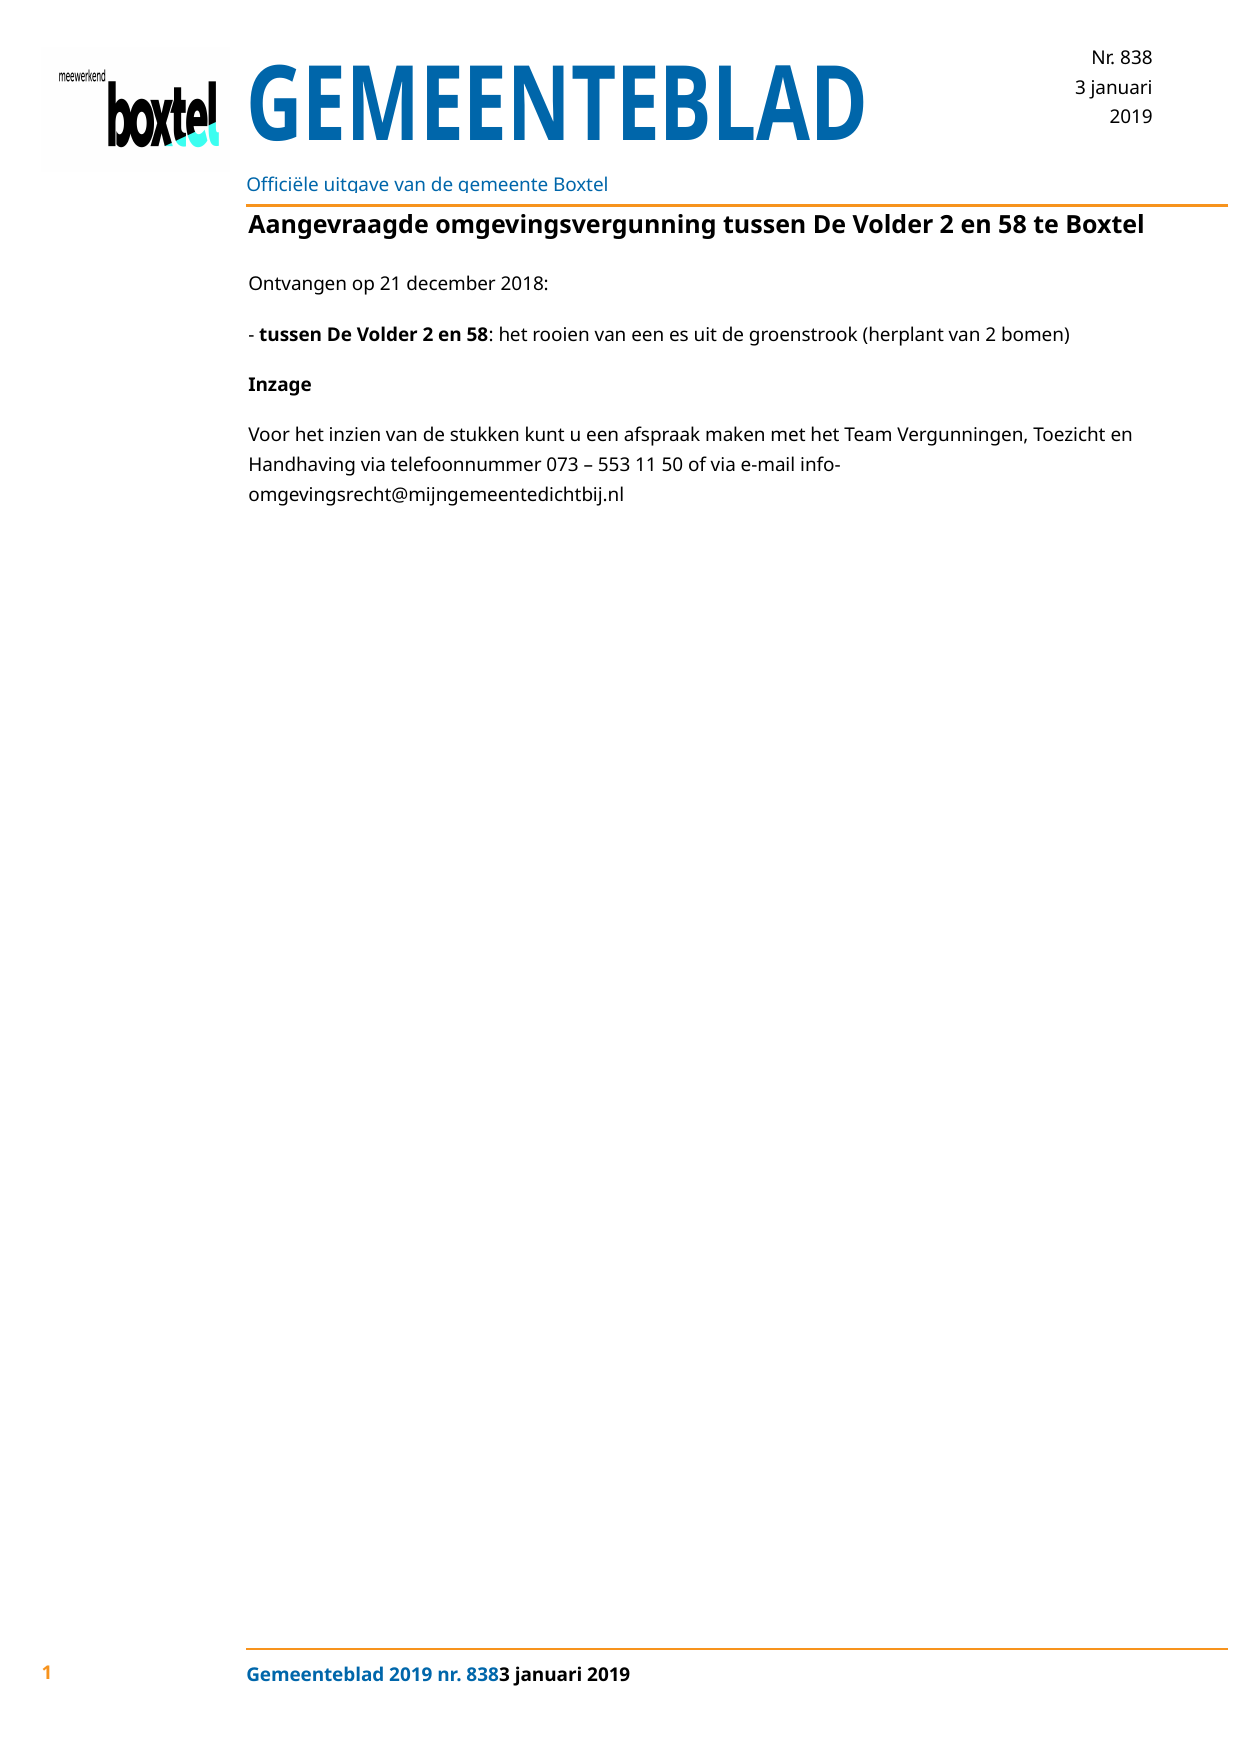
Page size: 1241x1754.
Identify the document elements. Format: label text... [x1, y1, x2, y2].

text Inzage [248, 371, 1152, 397]
text - tussen De Volder 2 en 58: het rooien van een es uit de groenstrook (herplant van 2 bomen) [248, 321, 1152, 346]
text Ontvangen op 21 december 2018: [248, 270, 1152, 296]
text Aangevraagde omgevingsvergunning tussen De Volder 2 en 58 te Boxtel [248, 207, 1152, 241]
text Voor het inzien van de stukken kunt u een afspraak maken met het Team Vergunningen, Toezicht en Handhaving via telefoonnummer 073 – 553 11 50 of via e-mail info-omgevingsrecht@mijngemeentedichtbij.nl [248, 422, 1152, 506]
picture [41, 47, 231, 172]
